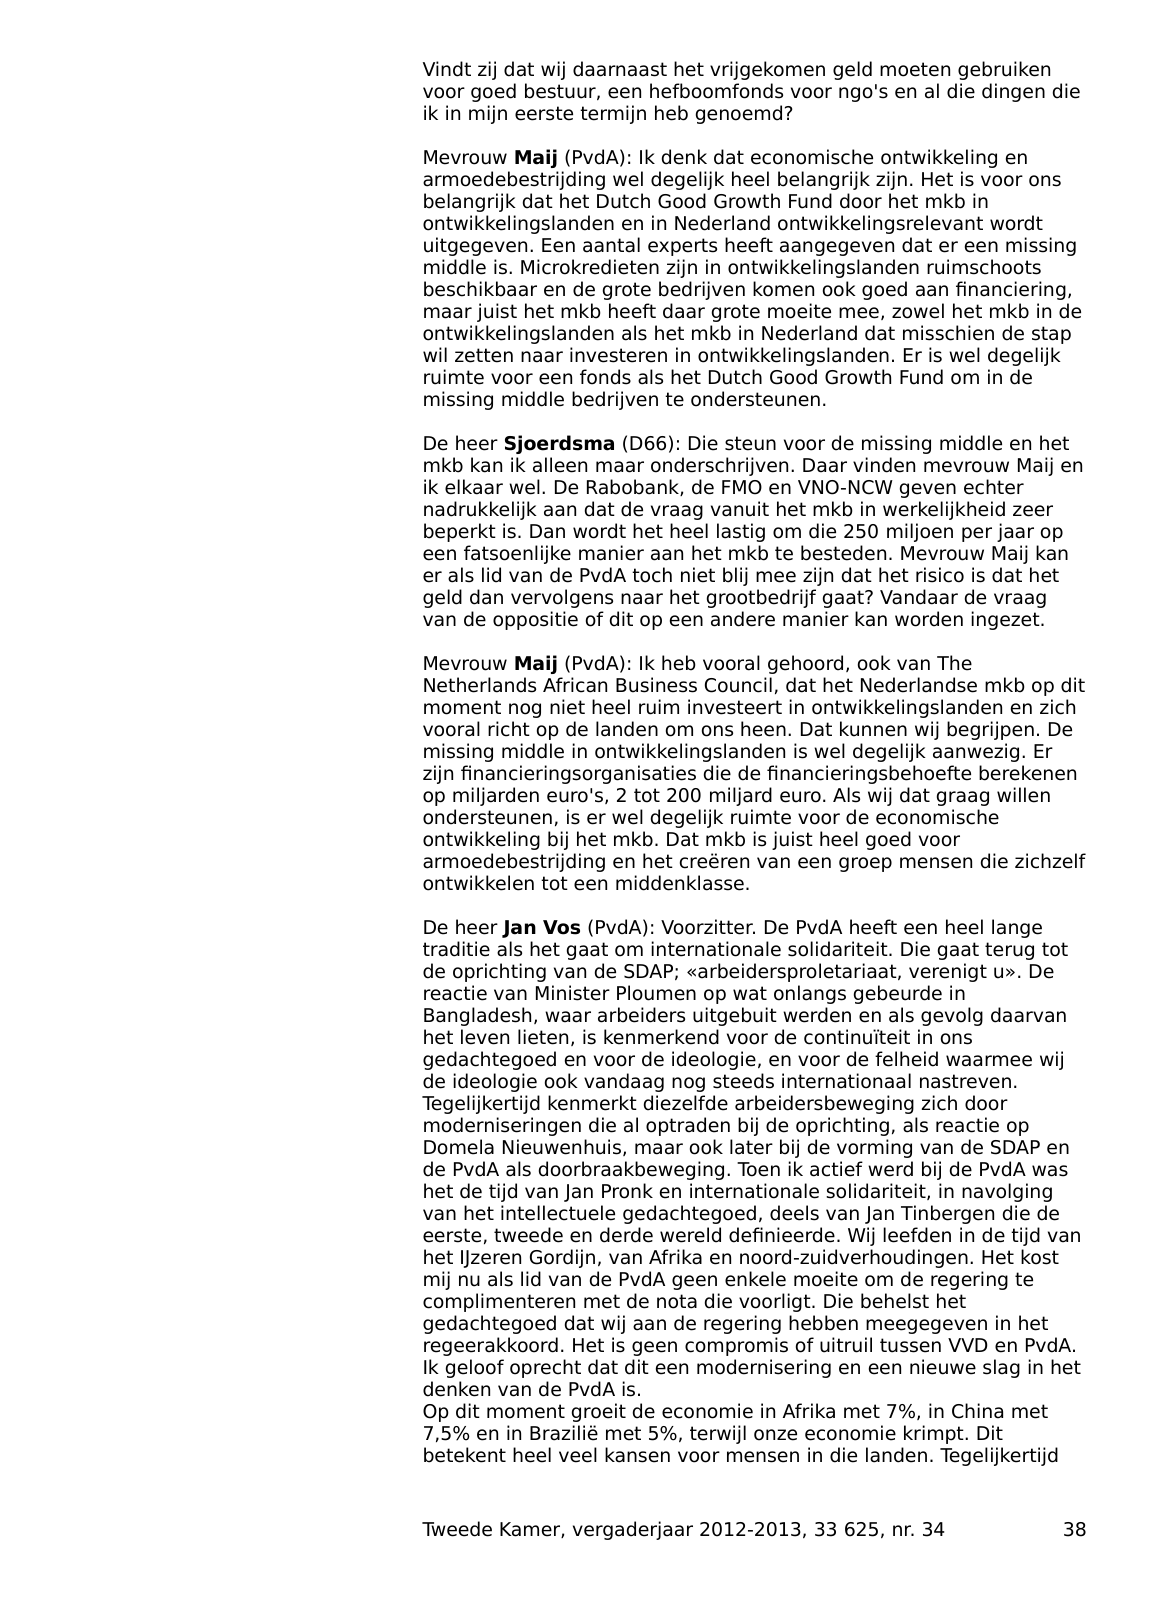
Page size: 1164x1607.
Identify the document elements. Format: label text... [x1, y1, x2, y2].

text De heer Sjoerdsma (D66): Die steun voor de missing middle en het mkb kan ik alleen maar onderschrijven. Daar vinden mevrouw Maij en ik elkaar wel. De Rabobank, de FMO en VNO-NCW geven echter nadrukkelijk aan dat de vraag vanuit het mkb in werkelijkheid zeer beperkt is. Dan wordt het heel lastig om die 250 miljoen per jaar op een fatsoenlijke manier aan het mkb te besteden. Mevrouw Maij kan er als lid van de PvdA toch niet blij mee zijn dat het risico is dat het geld dan vervolgens naar het grootbedrijf gaat? Vandaar de vraag van de oppositie of dit op een andere manier kan worden ingezet. [422, 433, 1087, 631]
text Vindt zij dat wij daarnaast het vrijgekomen geld moeten gebruiken voor goed bestuur, een hefboomfonds voor ngo's en al die dingen die ik in mijn eerste termijn heb genoemd? [422, 59, 1087, 125]
text De heer Jan Vos (PvdA): Voorzitter. De PvdA heeft een heel lange traditie als het gaat om internationale solidariteit. Die gaat terug tot de oprichting van de SDAP; «arbeidersproletariaat, verenigt u». De reactie van Minister Ploumen op wat onlangs gebeurde in Bangladesh, waar arbeiders uitgebuit werden en als gevolg daarvan het leven lieten, is kenmerkend voor de continuïteit in ons gedachtegoed en voor de ideologie, en voor de felheid waarmee wij de ideologie ook vandaag nog steeds internationaal nastreven. Tegelijkertijd kenmerkt diezelfde arbeidersbeweging zich door moderniseringen die al optraden bij de oprichting, als reactie op Domela Nieuwenhuis, maar ook later bij de vorming van de SDAP en de PvdA als doorbraakbeweging. Toen ik actief werd bij de PvdA was het de tijd van Jan Pronk en internationale solidariteit, in navolging van het intellectuele gedachtegoed, deels van Jan Tinbergen die de eerste, tweede en derde wereld definieerde. Wij leefden in de tijd van het IJzeren Gordijn, van Afrika en noord-zuidverhoudingen. Het kost mij nu als lid van de PvdA geen enkele moeite om de regering te complimenteren met de nota die voorligt. Die behelst het gedachtegoed dat wij aan de regering hebben meegegeven in het regeerakkoord. Het is geen compromis of uitruil tussen VVD en PvdA. Ik geloof oprecht dat dit een modernisering en een nieuwe slag in het denken van de PvdA is. [422, 917, 1087, 1401]
text Mevrouw Maij (PvdA): Ik heb vooral gehoord, ook van The Netherlands African Business Council, dat het Nederlandse mkb op dit moment nog niet heel ruim investeert in ontwikkelingslanden en zich vooral richt op de landen om ons heen. Dat kunnen wij begrijpen. De missing middle in ontwikkelingslanden is wel degelijk aanwezig. Er zijn financieringsorganisaties die de financieringsbehoefte berekenen op miljarden euro's, 2 tot 200 miljard euro. Als wij dat graag willen ondersteunen, is er wel degelijk ruimte voor de economische ontwikkeling bij het mkb. Dat mkb is juist heel goed voor armoedebestrijding en het creëren van een groep mensen die zichzelf ontwikkelen tot een middenklasse. [422, 653, 1087, 895]
text Mevrouw Maij (PvdA): Ik denk dat economische ontwikkeling en armoedebestrijding wel degelijk heel belangrijk zijn. Het is voor ons belangrijk dat het Dutch Good Growth Fund door het mkb in ontwikkelingslanden en in Nederland ontwikkelingsrelevant wordt uitgegeven. Een aantal experts heeft aangegeven dat er een missing middle is. Microkredieten zijn in ontwikkelingslanden ruimschoots beschikbaar en de grote bedrijven komen ook goed aan financiering, maar juist het mkb heeft daar grote moeite mee, zowel het mkb in de ontwikkelingslanden als het mkb in Nederland dat misschien de stap wil zetten naar investeren in ontwikkelingslanden. Er is wel degelijk ruimte voor een fonds als het Dutch Good Growth Fund om in de missing middle bedrijven te ondersteunen. [422, 147, 1087, 411]
text Op dit moment groeit de economie in Afrika met 7%, in China met 7,5% en in Brazilië met 5%, terwijl onze economie krimpt. Dit betekent heel veel kansen voor mensen in die landen. Tegelijkertijd [422, 1401, 1087, 1467]
